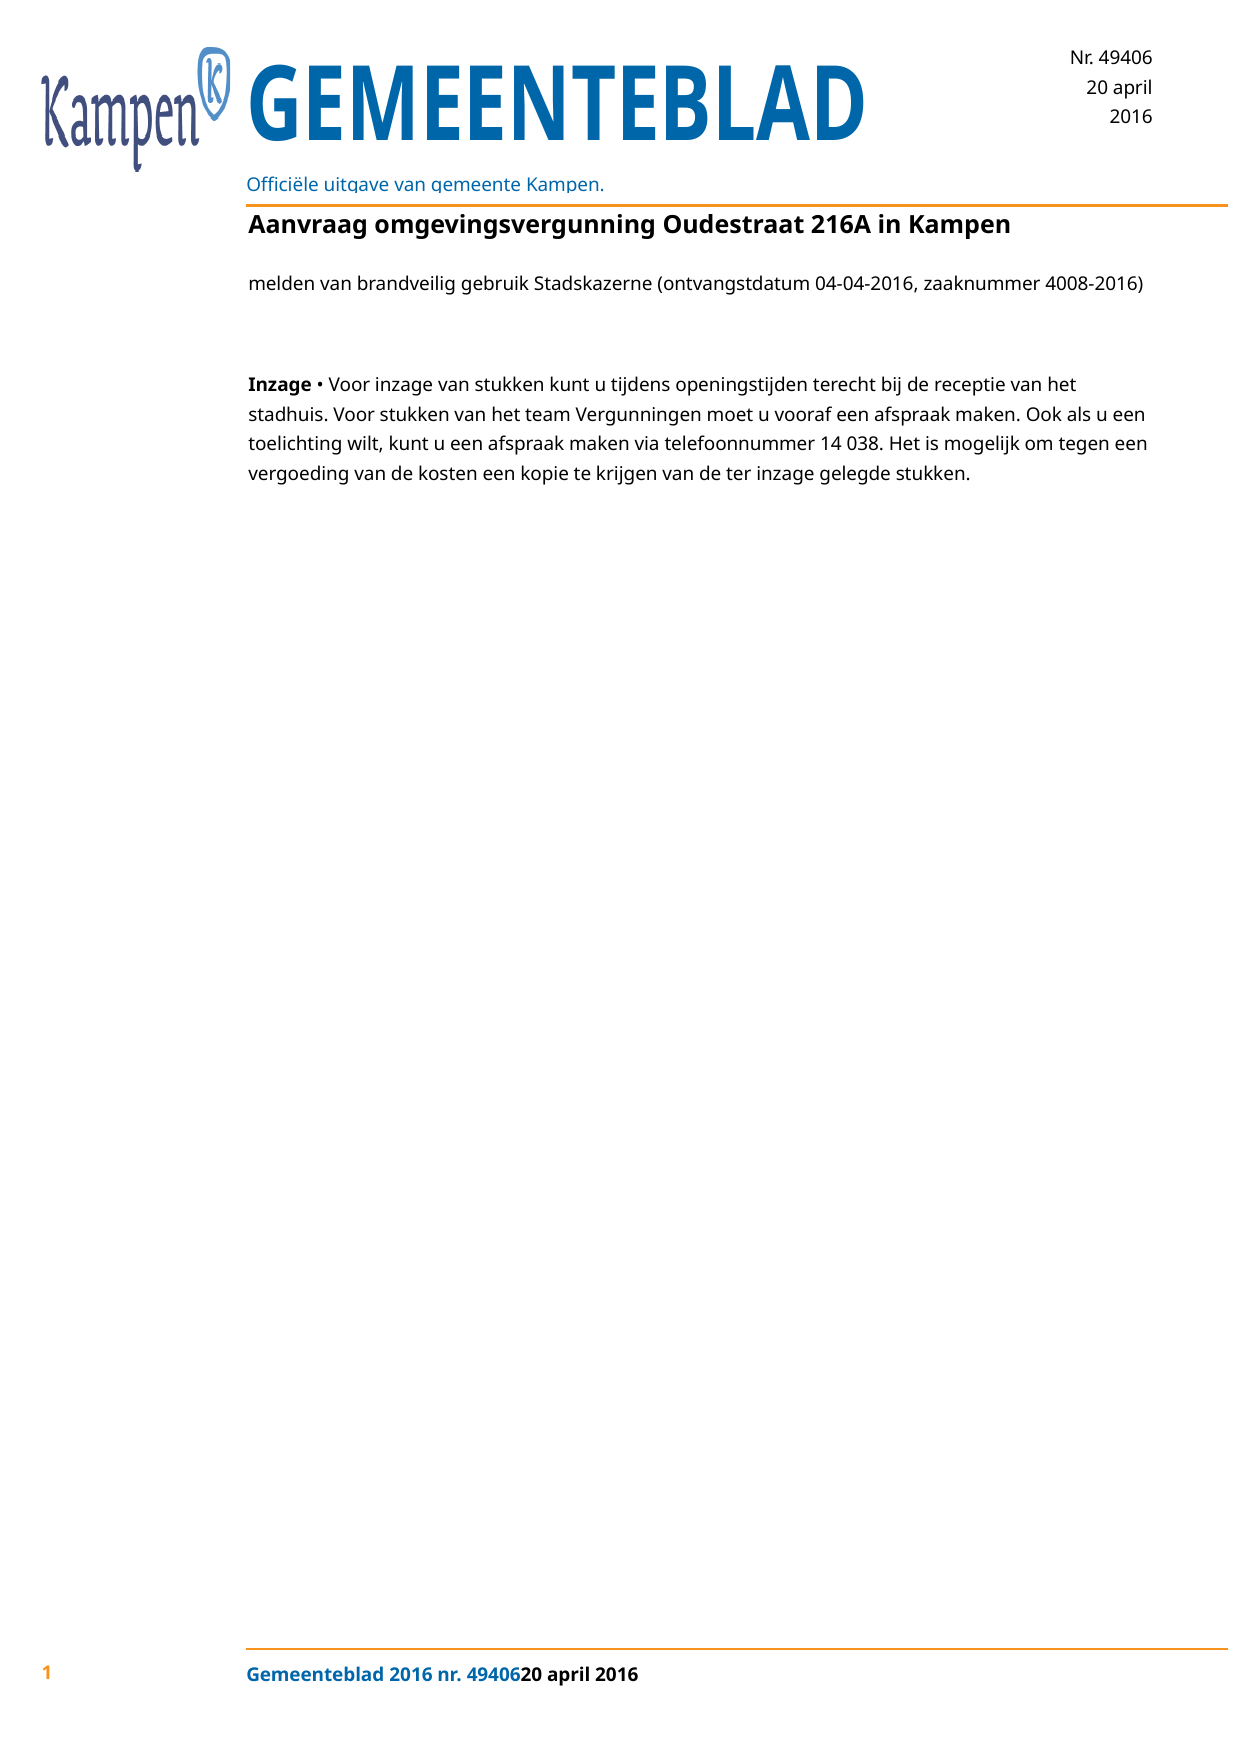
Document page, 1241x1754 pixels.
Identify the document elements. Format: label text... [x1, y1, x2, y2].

text melden van brandveilig gebruik Stadskazerne (ontvangstdatum 04-04-2016, zaaknummer 4008-2016) [248, 270, 1152, 296]
picture [41, 47, 231, 172]
text Inzage • Voor inzage van stukken kunt u tijdens openingstijden terecht bij de receptie van het stadhuis. Voor stukken van het team Vergunningen moet u vooraf een afspraak maken. Ook als u een toelichting wilt, kunt u een afspraak maken via telefoonnummer 14 038. Het is mogelijk om tegen een vergoeding van de kosten een kopie te krijgen van de ter inzage gelegde stukken. [248, 371, 1152, 486]
text Aanvraag omgevingsvergunning Oudestraat 216A in Kampen [248, 207, 1152, 241]
